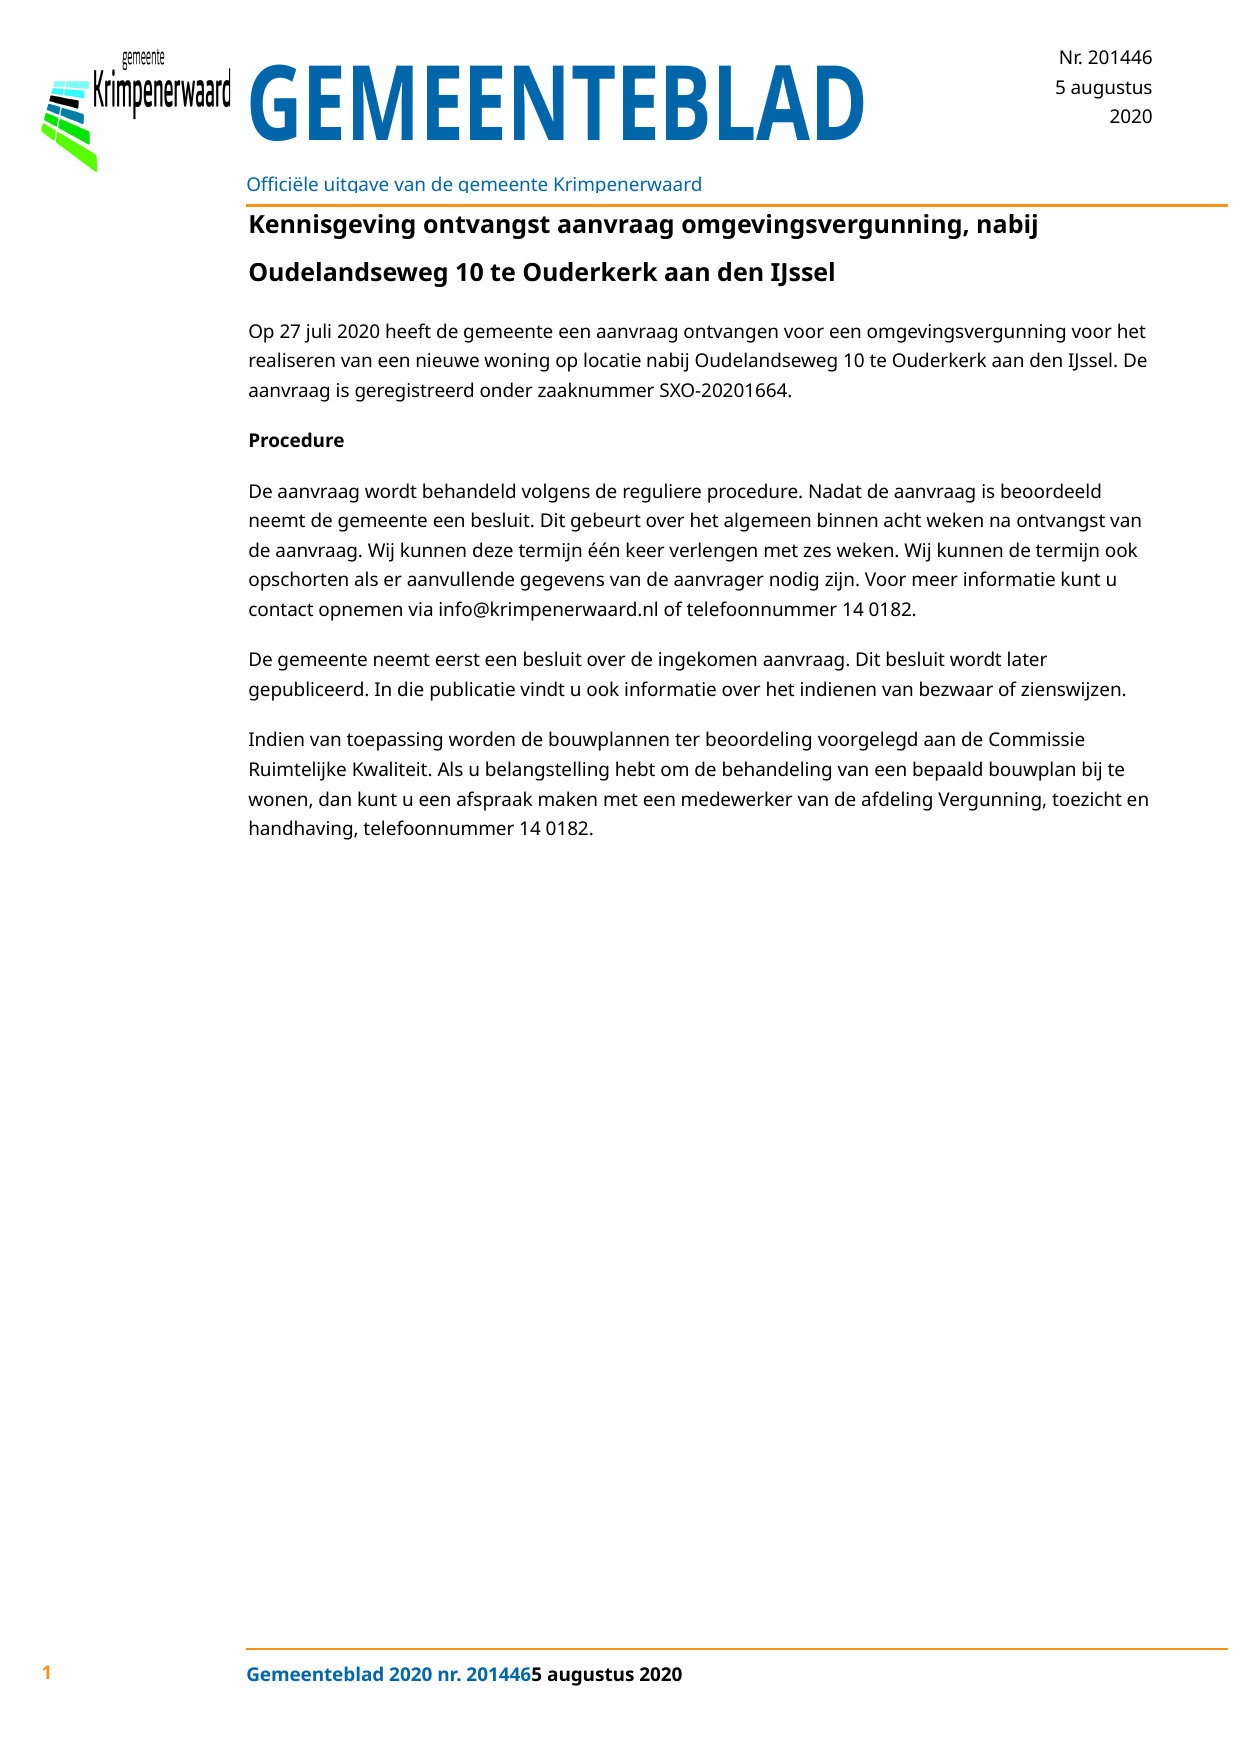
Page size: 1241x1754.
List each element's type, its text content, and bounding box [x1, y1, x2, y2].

text Kennisgeving ontvangst aanvraag omgevingsvergunning, nabij Oudelandseweg 10 te Ouderkerk aan den IJssel [248, 207, 1152, 288]
picture [41, 47, 231, 172]
text De gemeente neemt eerst een besluit over de ingekomen aanvraag. Dit besluit wordt later gepubliceerd. In die publicatie vindt u ook informatie over het indienen van bezwaar of zienswijzen. [248, 647, 1152, 702]
text Op 27 juli 2020 heeft de gemeente een aanvraag ontvangen voor een omgevingsvergunning voor het realiseren van een nieuwe woning op locatie nabij Oudelandseweg 10 te Ouderkerk aan den IJssel. De aanvraag is geregistreerd onder zaaknummer SXO-20201664. [248, 318, 1152, 403]
text De aanvraag wordt behandeld volgens de reguliere procedure. Nadat de aanvraag is beoordeeld neemt de gemeente een besluit. Dit gebeurt over het algemeen binnen acht weken na ontvangst van de aanvraag. Wij kunnen deze termijn één keer verlengen met zes weken. Wij kunnen de termijn ook opschorten als er aanvullende gegevens van de aanvrager nodig zijn. Voor meer informatie kunt u contact opnemen via info@krimpenerwaard.nl of telefoonnummer 14 0182. [248, 478, 1152, 622]
text Procedure [248, 427, 1152, 453]
text Indien van toepassing worden de bouwplannen ter beoordeling voorgelegd aan de Commissie Ruimtelijke Kwaliteit. Als u belangstelling hebt om de behandeling van een bepaald bouwplan bij te wonen, dan kunt u een afspraak maken met een medewerker van de afdeling Vergunning, toezicht en handhaving, telefoonnummer 14 0182. [248, 727, 1152, 841]
